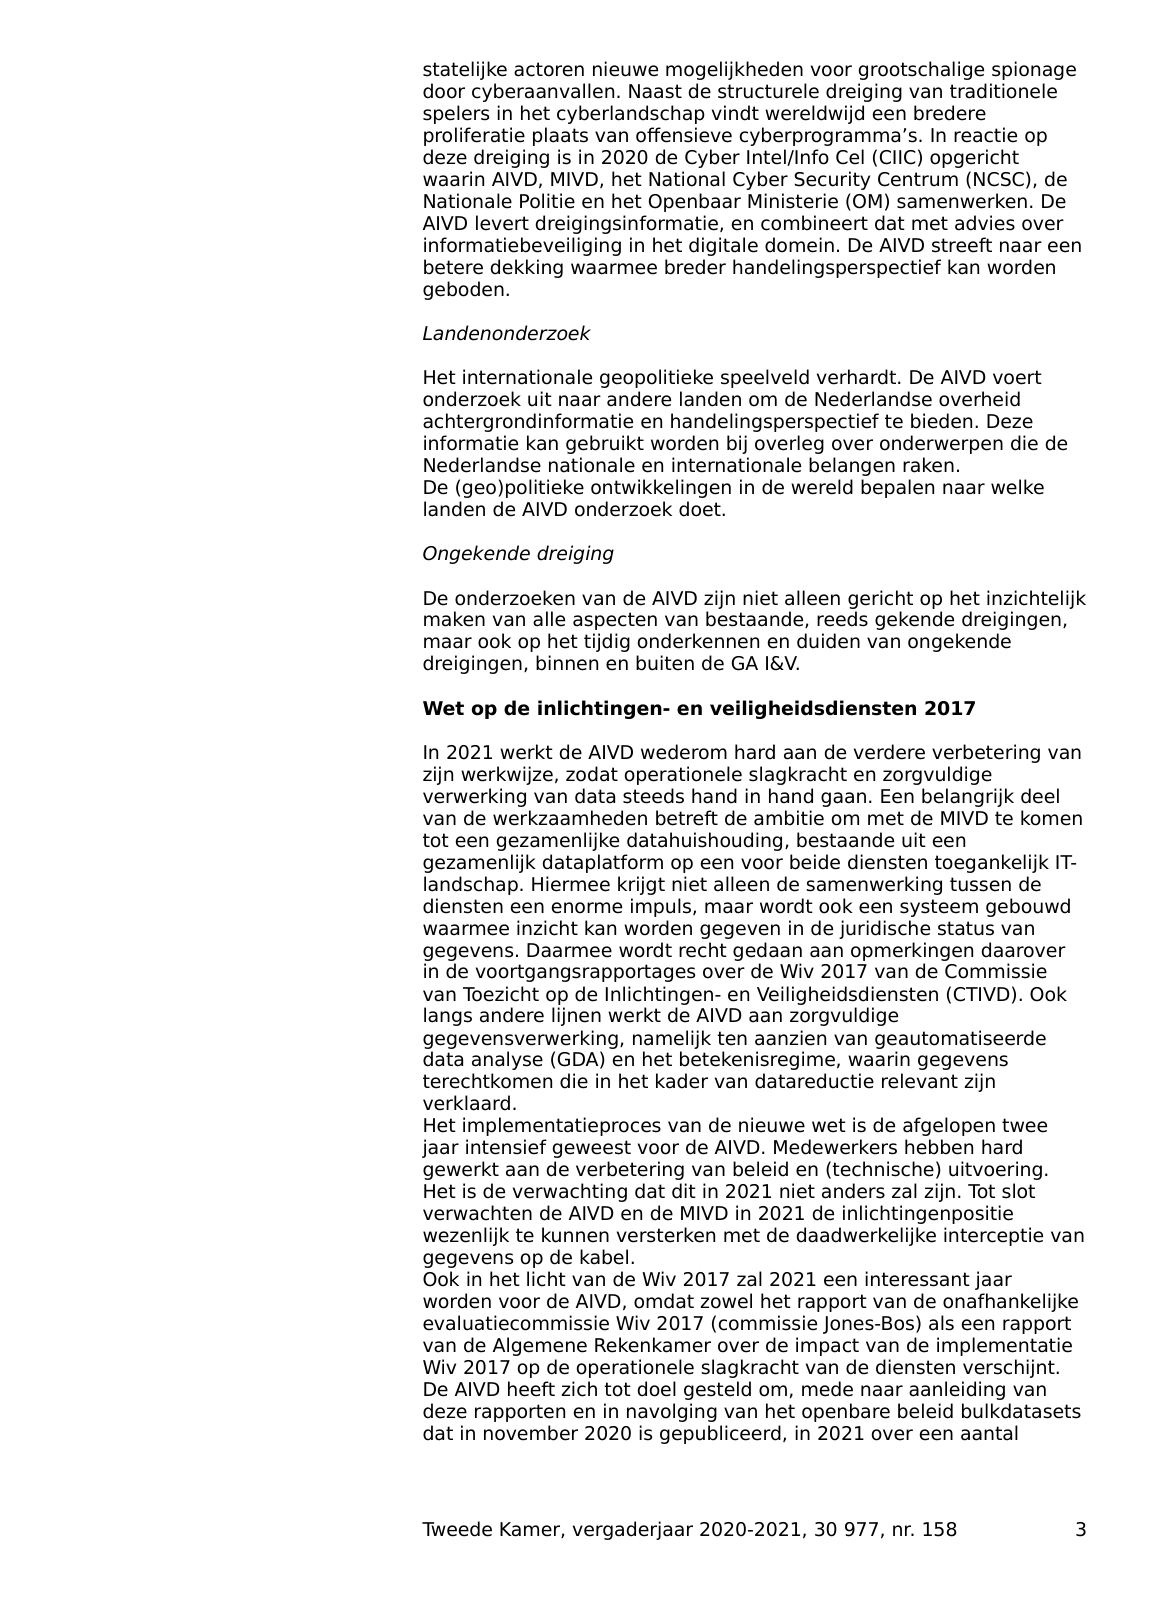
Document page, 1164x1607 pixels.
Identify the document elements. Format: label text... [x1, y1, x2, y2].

text Ook in het licht van de Wiv 2017 zal 2021 een interessant jaar worden voor de AIVD, omdat zowel het rapport van de onafhankelijke evaluatiecommissie Wiv 2017 (commissie Jones-Bos) als een rapport van de Algemene Rekenkamer over de impact van de implementatie Wiv 2017 op de operationele slagkracht van de diensten verschijnt. [422, 1269, 1087, 1379]
text De (geo)politieke ontwikkelingen in de wereld bepalen naar welke landen de AIVD onderzoek doet. [422, 477, 1087, 521]
text De AIVD heeft zich tot doel gesteld om, mede naar aanleiding van deze rapporten en in navolging van het openbare beleid bulkdatasets dat in november 2020 is gepubliceerd, in 2021 over een aantal [422, 1379, 1087, 1445]
subtitle Ongekende dreiging [422, 543, 1087, 565]
text In 2021 werkt de AIVD wederom hard aan de verdere verbetering van zijn werkwijze, zodat operationele slagkracht en zorgvuldige verwerking van data steeds hand in hand gaan. Een belangrijk deel van de werkzaamheden betreft de ambitie om met de MIVD te komen tot een gezamenlijke datahuishouding, bestaande uit een gezamenlijk dataplatform op een voor beide diensten toegankelijk IT-landschap. Hiermee krijgt niet alleen de samenwerking tussen de diensten een enorme impuls, maar wordt ook een systeem gebouwd waarmee inzicht kan worden gegeven in de juridische status van gegevens. Daarmee wordt recht gedaan aan opmerkingen daarover in de voortgangsrapportages over de Wiv 2017 van de Commissie van Toezicht op de Inlichtingen- en Veiligheidsdiensten (CTIVD). Ook langs andere lijnen werkt de AIVD aan zorgvuldige gegevensverwerking, namelijk ten aanzien van geautomatiseerde data analyse (GDA) en het betekenisregime, waarin gegevens terechtkomen die in het kader van datareductie relevant zijn verklaard. [422, 742, 1087, 1115]
text Het implementatieproces van de nieuwe wet is de afgelopen twee jaar intensief geweest voor de AIVD. Medewerkers hebben hard gewerkt aan de verbetering van beleid en (technische) uitvoering. Het is de verwachting dat dit in 2021 niet anders zal zijn. Tot slot verwachten de AIVD en de MIVD in 2021 de inlichtingenpositie wezenlijk te kunnen versterken met de daadwerkelijke interceptie van gegevens op de kabel. [422, 1115, 1087, 1269]
subtitle Landenonderzoek [422, 323, 1087, 345]
subtitle Wet op de inlichtingen- en veiligheidsdiensten 2017 [422, 697, 1087, 719]
text Het internationale geopolitieke speelveld verhardt. De AIVD voert onderzoek uit naar andere landen om de Nederlandse overheid achtergrondinformatie en handelingsperspectief te bieden. Deze informatie kan gebruikt worden bij overleg over onderwerpen die de Nederlandse nationale en internationale belangen raken. [422, 367, 1087, 477]
text statelijke actoren nieuwe mogelijkheden voor grootschalige spionage door cyberaanvallen. Naast de structurele dreiging van traditionele spelers in het cyberlandschap vindt wereldwijd een bredere proliferatie plaats van offensieve cyberprogramma’s. In reactie op deze dreiging is in 2020 de Cyber Intel/Info Cel (CIIC) opgericht waarin AIVD, MIVD, het National Cyber Security Centrum (NCSC), de Nationale Politie en het Openbaar Ministerie (OM) samenwerken. De AIVD levert dreigingsinformatie, en combineert dat met advies over informatiebeveiliging in het digitale domein. De AIVD streeft naar een betere dekking waarmee breder handelingsperspectief kan worden geboden. [422, 59, 1087, 301]
text De onderzoeken van de AIVD zijn niet alleen gericht op het inzichtelijk maken van alle aspecten van bestaande, reeds gekende dreigingen, maar ook op het tijdig onderkennen en duiden van ongekende dreigingen, binnen en buiten de GA I&V. [422, 587, 1087, 675]
